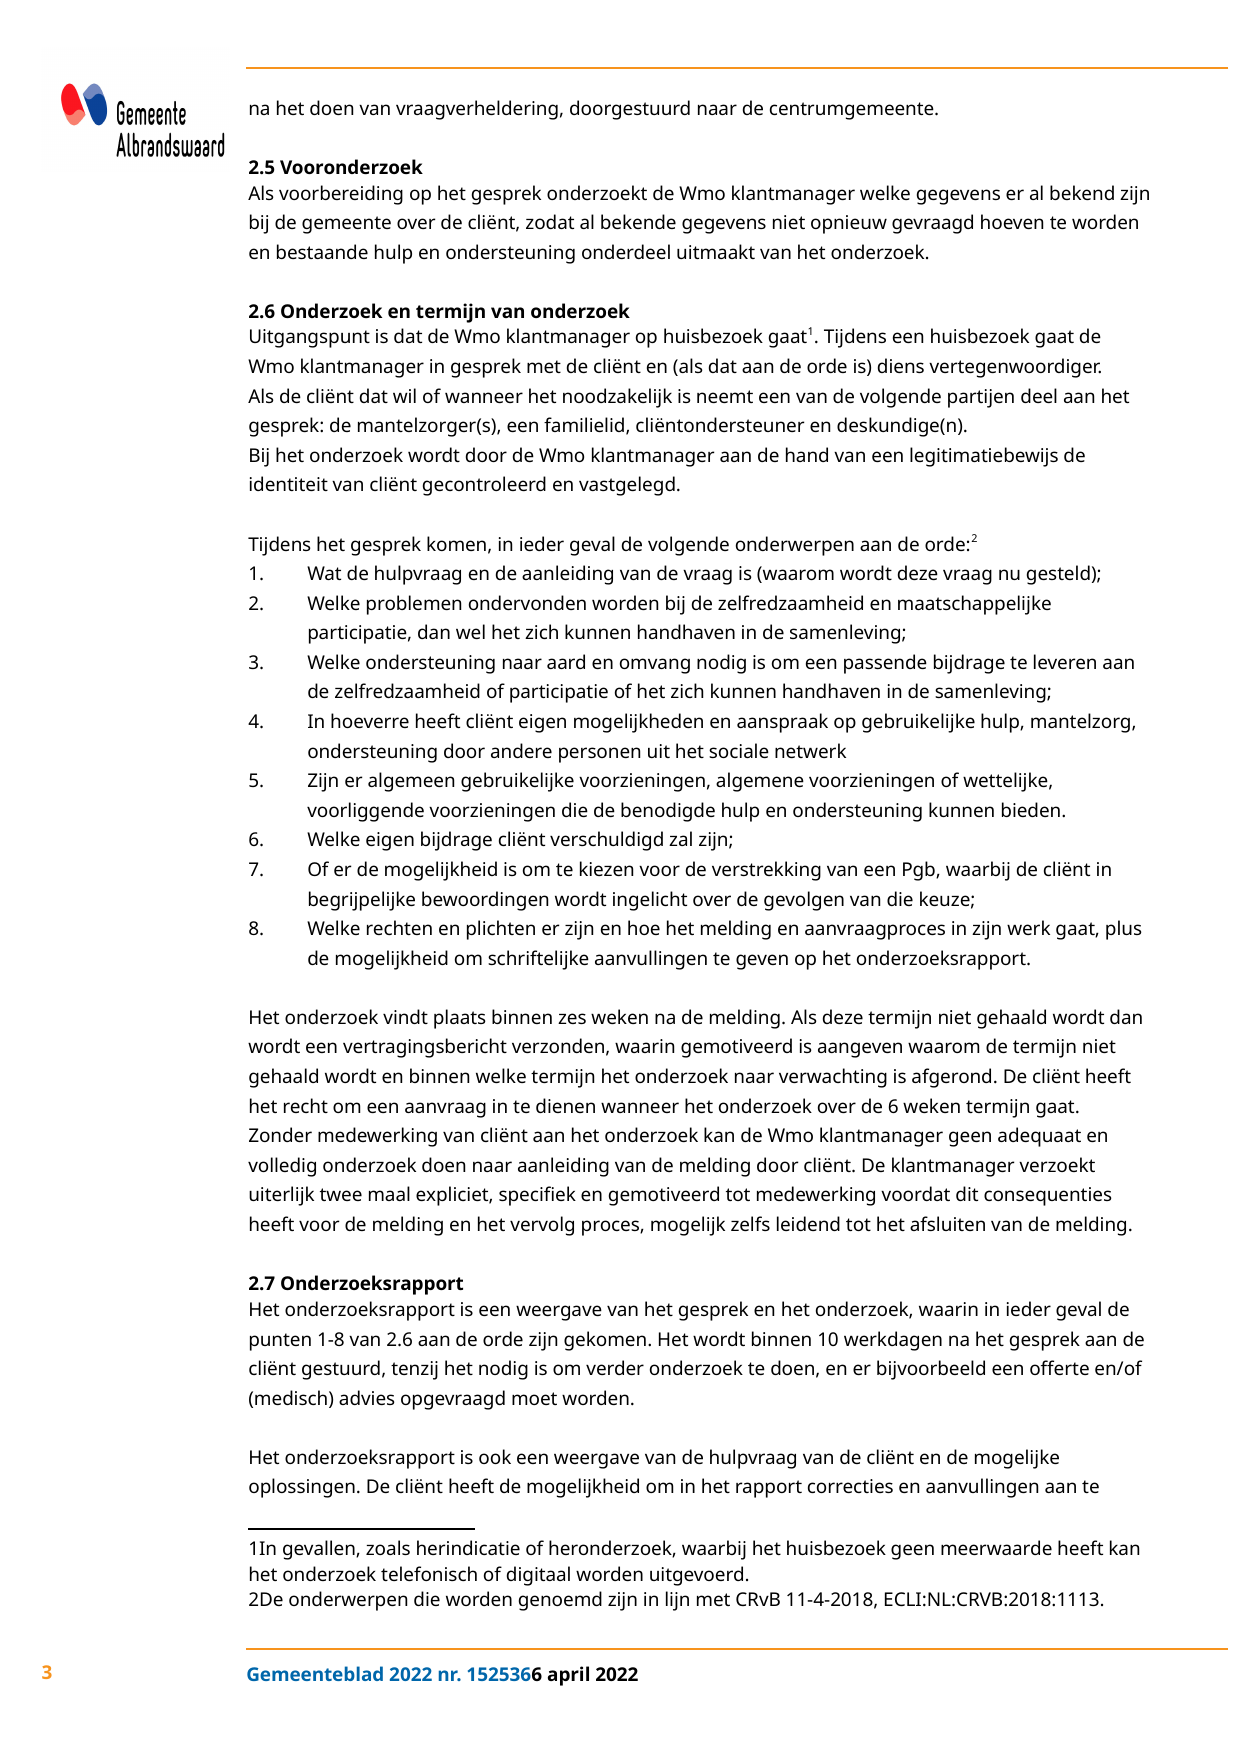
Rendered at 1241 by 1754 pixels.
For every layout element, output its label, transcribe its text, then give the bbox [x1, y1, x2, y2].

list In hoeverre heeft cliënt eigen mogelijkheden en aanspraak op gebruikelijke hulp, mantelzorg, ondersteuning door andere personen uit het sociale netwerk [248, 708, 1152, 764]
text na het doen van vraagverheldering, doorgestuurd naar de centrumgemeente. [248, 95, 1152, 121]
text 2.7 Onderzoeksrapport [248, 1270, 1152, 1296]
picture [41, 47, 231, 172]
text 2.6 Onderzoek en termijn van onderzoek [248, 298, 1152, 324]
list Welke problemen ondervonden worden bij de zelfredzaamheid en maatschappelijke participatie, dan wel het zich kunnen handhaven in de samenleving; [248, 590, 1152, 645]
list Wat de hulpvraag en de aanleiding van de vraag is (waarom wordt deze vraag nu gesteld); [248, 560, 1152, 586]
list Of er de mogelijkheid is om te kiezen voor de verstrekking van een Pgb, waarbij de cliënt in begrijpelijke bewoordingen wordt ingelicht over de gevolgen van die keuze; [248, 856, 1152, 912]
text Het onderzoek vindt plaats binnen zes weken na de melding. Als deze termijn niet gehaald wordt dan wordt een vertragingsbericht verzonden, waarin gemotiveerd is aangeven waarom de termijn niet gehaald wordt en binnen welke termijn het onderzoek naar verwachting is afgerond. De cliënt heeft het recht om een aanvraag in te dienen wanneer het onderzoek over de 6 weken termijn gaat. [248, 1004, 1152, 1119]
text Zonder medewerking van cliënt aan het onderzoek kan de Wmo klantmanager geen adequaat en volledig onderzoek doen naar aanleiding van de melding door cliënt. De klantmanager verzoekt uiterlijk twee maal expliciet, specifiek en gemotiveerd tot medewerking voordat dit consequenties heeft voor de melding en het vervolg proces, mogelijk zelfs leidend tot het afsluiten van de melding. [248, 1122, 1152, 1237]
list Welke rechten en plichten er zijn en hoe het melding en aanvraagproces in zijn werk gaat, plus de mogelijkheid om schriftelijke aanvullingen te geven op het onderzoeksrapport. [248, 915, 1152, 971]
text De onderwerpen die worden genoemd zijn in lijn met CRvB 11-4-2018, ECLI:NL:CRVB:2018:1113. [248, 1586, 1152, 1612]
text Bij het onderzoek wordt door de Wmo klantmanager aan de hand van een legitimatiebewijs de identiteit van cliënt gecontroleerd en vastgelegd. [248, 442, 1152, 497]
text Uitgangspunt is dat de Wmo klantmanager op huisbezoek gaat. Tijdens een huisbezoek gaat de Wmo klantmanager in gesprek met de cliënt en (als dat aan de orde is) diens vertegenwoordiger. [248, 324, 1152, 379]
text Als voorbereiding op het gesprek onderzoekt de Wmo klantmanager welke gegevens er al bekend zijn bij de gemeente over de cliënt, zodat al bekende gegevens niet opnieuw gevraagd hoeven te worden en bestaande hulp en ondersteuning onderdeel uitmaakt van het onderzoek. [248, 180, 1152, 264]
list Welke ondersteuning naar aard en omvang nodig is om een passende bijdrage te leveren aan de zelfredzaamheid of participatie of het zich kunnen handhaven in de samenleving; [248, 649, 1152, 704]
text 2.5 Vooronderzoek [248, 154, 1152, 180]
text Het onderzoeksrapport is een weergave van het gesprek en het onderzoek, waarin in ieder geval de punten 1-8 van 2.6 aan de orde zijn gekomen. Het wordt binnen 10 werkdagen na het gesprek aan de cliënt gestuurd, tenzij het nodig is om verder onderzoek te doen, en er bijvoorbeeld een offerte en/of (medisch) advies opgevraagd moet worden. [248, 1296, 1152, 1411]
list Zijn er algemeen gebruikelijke voorzieningen, algemene voorzieningen of wettelijke, voorliggende voorzieningen die de benodigde hulp en ondersteuning kunnen bieden. [248, 767, 1152, 823]
text Als de cliënt dat wil of wanneer het noodzakelijk is neemt een van de volgende partijen deel aan het gesprek: de mantelzorger(s), een familielid, cliëntondersteuner en deskundige(n). [248, 383, 1152, 438]
text In gevallen, zoals herindicatie of heronderzoek, waarbij het huisbezoek geen meerwaarde heeft kan het onderzoek telefonisch of digitaal worden uitgevoerd. [248, 1535, 1152, 1586]
text Tijdens het gesprek komen, in ieder geval de volgende onderwerpen aan de orde: [248, 531, 1152, 557]
list Welke eigen bijdrage cliënt verschuldigd zal zijn; [248, 827, 1152, 852]
text Het onderzoeksrapport is ook een weergave van de hulpvraag van de cliënt en de mogelijke oplossingen. De cliënt heeft de mogelijkheid om in het rapport correcties en aanvullingen aan te [248, 1444, 1152, 1499]
